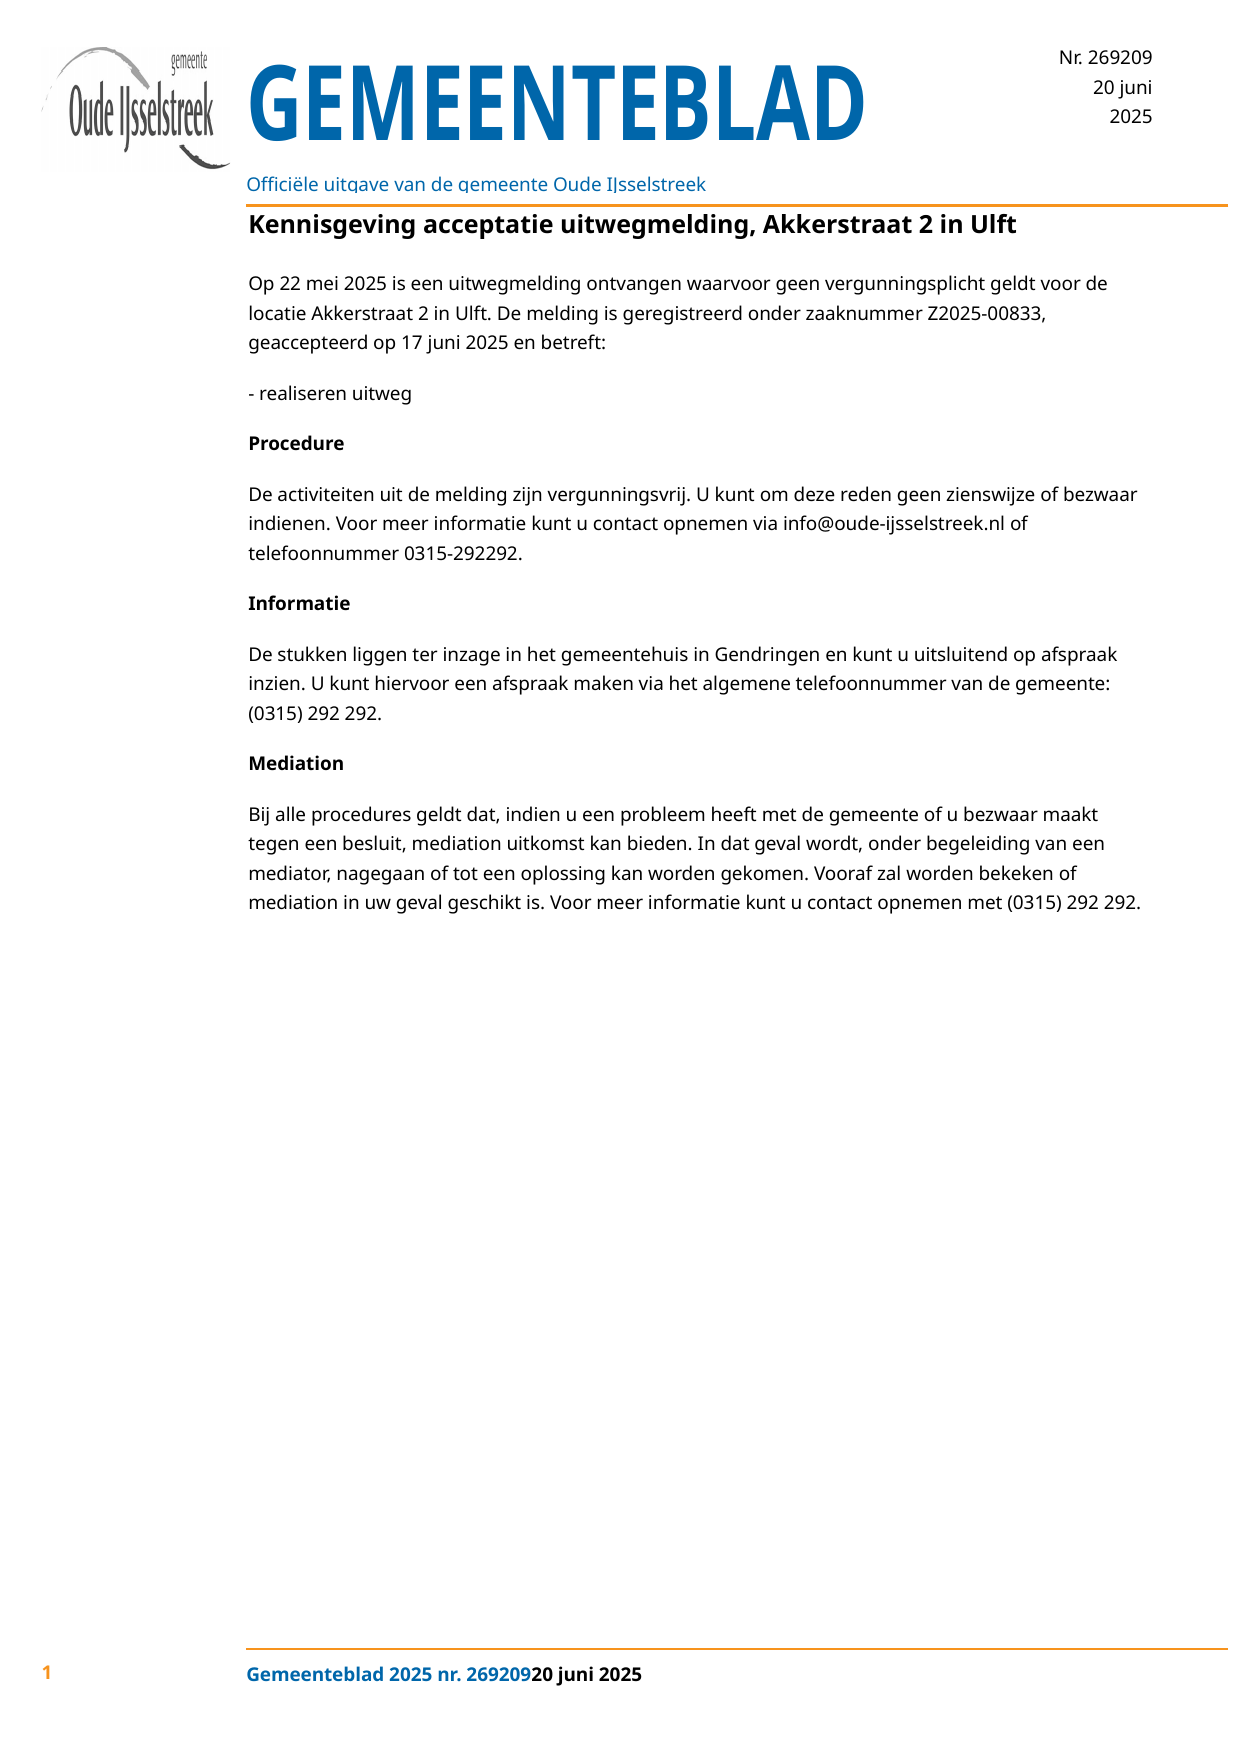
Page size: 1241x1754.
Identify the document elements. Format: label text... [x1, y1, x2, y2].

picture [41, 47, 231, 172]
text Informatie [248, 590, 1152, 616]
text - realiseren uitweg [248, 380, 1152, 406]
text De stukken liggen ter inzage in het gemeentehuis in Gendringen en kunt u uitsluitend op afspraak inzien. U kunt hiervoor een afspraak maken via het algemene telefoonnummer van de gemeente: (0315) 292 292. [248, 641, 1152, 726]
text Mediation [248, 750, 1152, 776]
text Bij alle procedures geldt dat, indien u een probleem heeft met de gemeente of u bezwaar maakt tegen een besluit, mediation uitkomst kan bieden. In dat geval wordt, onder begeleiding van een mediator, nagegaan of tot een oplossing kan worden gekomen. Vooraf zal worden bekeken of mediation in uw geval geschikt is. Voor meer informatie kunt u contact opnemen met (0315) 292 292. [248, 801, 1152, 915]
text Kennisgeving acceptatie uitwegmelding, Akkerstraat 2 in Ulft [248, 207, 1152, 241]
text Procedure [248, 430, 1152, 456]
text De activiteiten uit de melding zijn vergunningsvrij. U kunt om deze reden geen zienswijze of bezwaar indienen. Voor meer informatie kunt u contact opnemen via info@oude-ijsselstreek.nl of telefoonnummer 0315-292292. [248, 481, 1152, 566]
text Op 22 mei 2025 is een uitwegmelding ontvangen waarvoor geen vergunningsplicht geldt voor de locatie Akkerstraat 2 in Ulft. De melding is geregistreerd onder zaaknummer Z2025-00833, geaccepteerd op 17 juni 2025 en betreft: [248, 270, 1152, 355]
